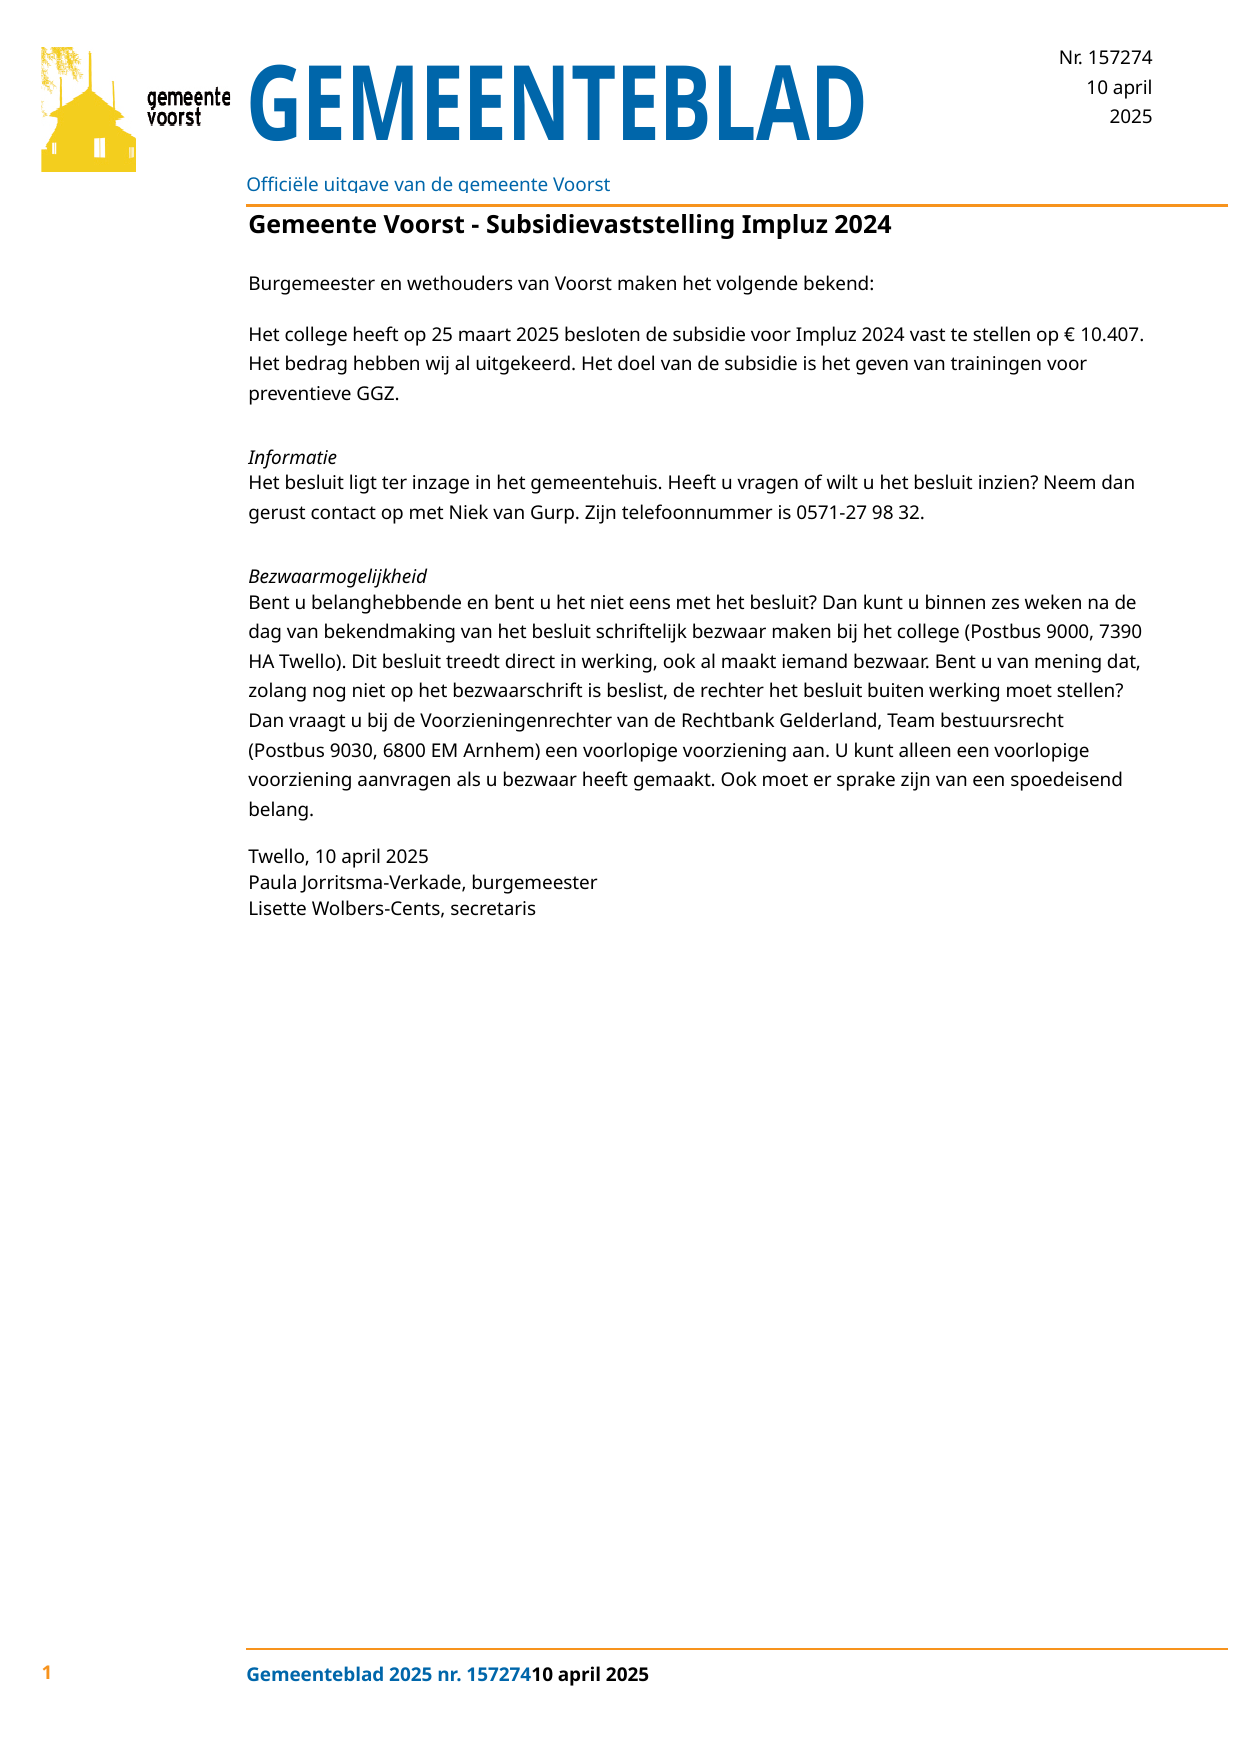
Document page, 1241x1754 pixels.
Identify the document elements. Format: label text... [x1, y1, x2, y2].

picture [41, 47, 231, 172]
text Twello, 10 april 2025 [248, 844, 1152, 869]
text Informatie [248, 444, 1152, 469]
text Het college heeft op 25 maart 2025 besloten de subsidie voor Impluz 2024 vast te stellen op € 10.407. Het bedrag hebben wij al uitgekeerd. Het doel van de subsidie is het geven van trainingen voor preventieve GGZ. [248, 321, 1152, 406]
text Paula Jorritsma-Verkade, burgemeester [248, 869, 1152, 895]
text Bent u belanghebbende en bent u het niet eens met het besluit? Dan kunt u binnen zes weken na de dag van bekendmaking van het besluit schriftelijk bezwaar maken bij het college (Postbus 9000, 7390 HA Twello). Dit besluit treedt direct in werking, ook al maakt iemand bezwaar. Bent u van mening dat, zolang nog niet op het bezwaarschrift is beslist, de rechter het besluit buiten werking moet stellen? Dan vraagt u bij de Voorzieningenrechter van de Rechtbank Gelderland, Team bestuursrecht (Postbus 9030, 6800 EM Arnhem) een voorlopige voorziening aan. U kunt alleen een voorlopige voorziening aanvragen als u bezwaar heeft gemaakt. Ook moet er sprake zijn van een spoedeisend belang. [248, 589, 1152, 822]
text Burgemeester en wethouders van Voorst maken het volgende bekend: [248, 270, 1152, 296]
text Gemeente Voorst - Subsidievaststelling Impluz 2024 [248, 207, 1152, 241]
text Het besluit ligt ter inzage in het gemeentehuis. Heeft u vragen of wilt u het besluit inzien? Neem dan gerust contact op met Niek van Gurp. Zijn telefoonnummer is 0571-27 98 32. [248, 469, 1152, 525]
text Lisette Wolbers-Cents, secretaris [248, 895, 1152, 921]
text Bezwaarmogelijkheid [248, 563, 1152, 589]
